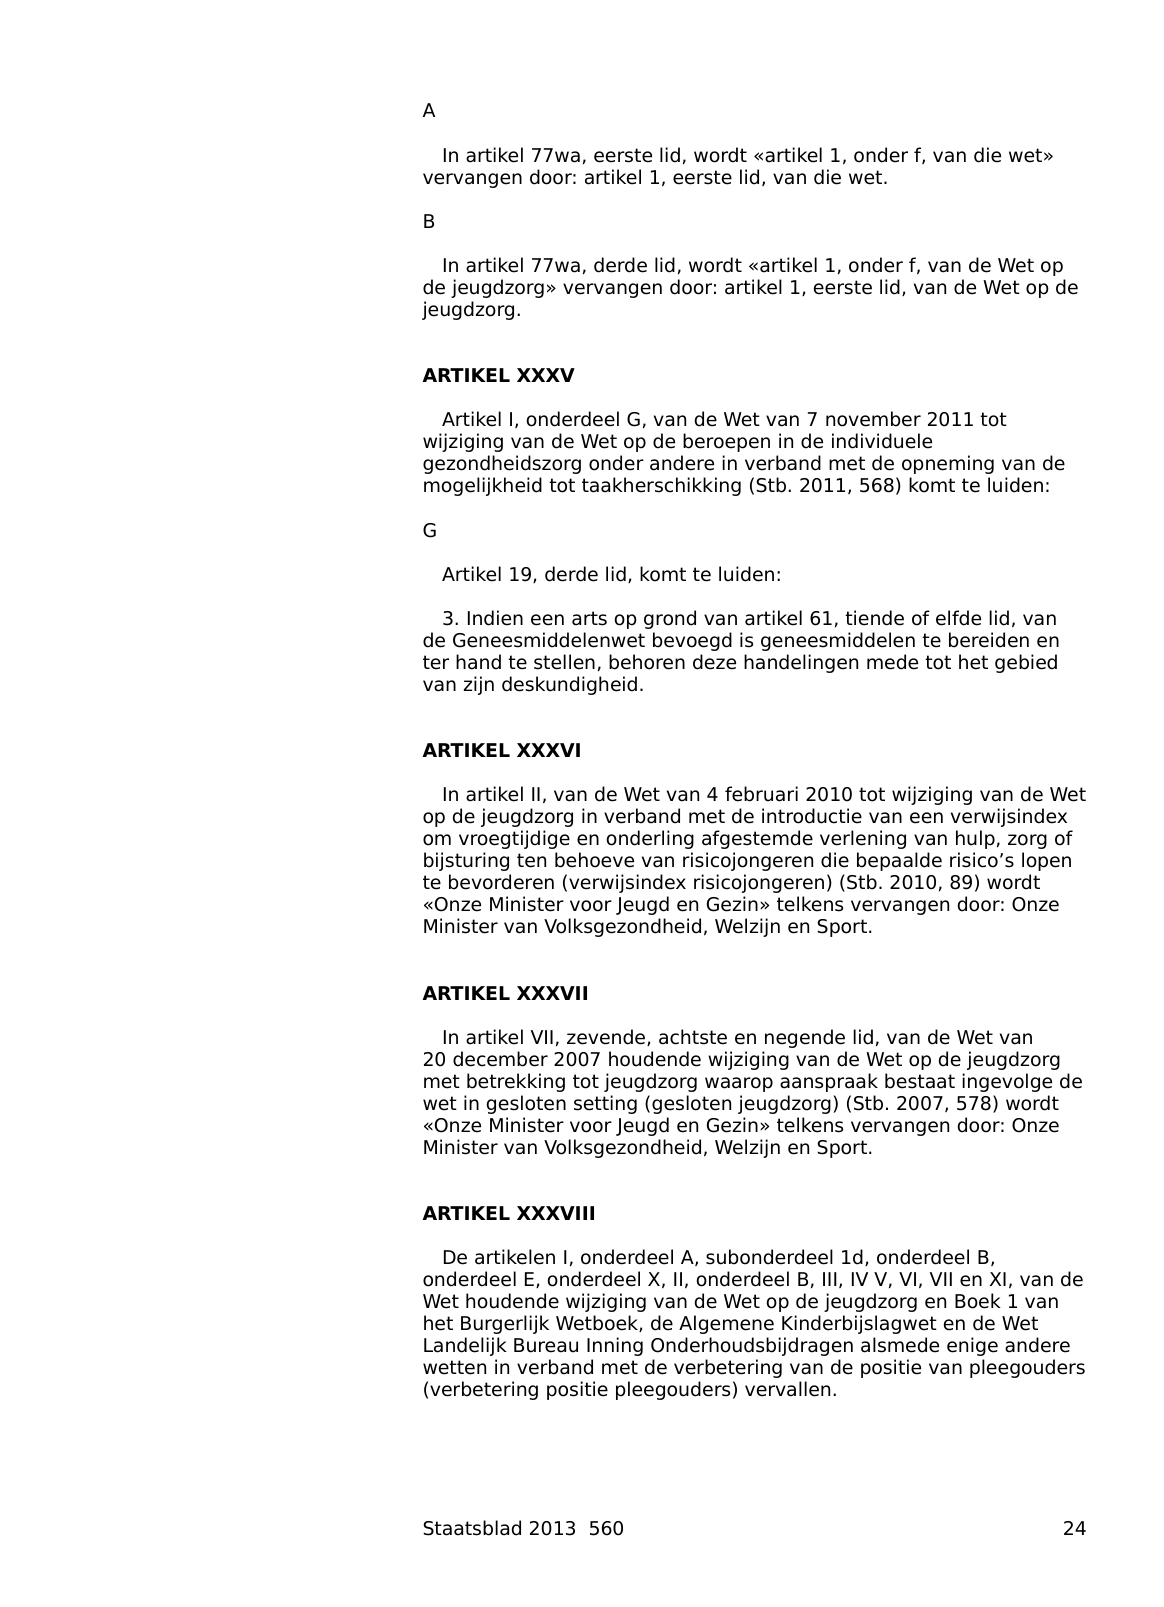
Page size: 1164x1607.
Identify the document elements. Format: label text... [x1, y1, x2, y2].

text Artikel I, onderdeel G, van de Wet van 7 november 2011 tot wijziging van de Wet op de beroepen in de individuele gezondheidszorg onder andere in verband met de opneming van de mogelijkheid tot taakherschikking (Stb. 2011, 568) komt te luiden: [422, 409, 1087, 497]
subtitle ARTIKEL XXXV [422, 365, 1087, 387]
subtitle ARTIKEL XXXVII [422, 982, 1087, 1004]
text Artikel 19, derde lid, komt te luiden: [422, 564, 1087, 586]
text De artikelen I, onderdeel A, subonderdeel 1d, onderdeel B, onderdeel E, onderdeel X, II, onderdeel B, III, IV V, VI, VII en XI, van de Wet houdende wijziging van de Wet op de jeugdzorg en Boek 1 van het Burgerlijk Wetboek, de Algemene Kinderbijslagwet en de Wet Landelijk Bureau Inning Onderhoudsbijdragen alsmede enige andere wetten in verband met de verbetering van de positie van pleegouders (verbetering positie pleegouders) vervallen. [422, 1247, 1087, 1401]
text B [422, 211, 1087, 233]
text 3. Indien een arts op grond van artikel 61, tiende of elfde lid, van de Geneesmiddelenwet bevoegd is geneesmiddelen te bereiden en ter hand te stellen, behoren deze handelingen mede tot het gebied van zijn deskundigheid. [422, 608, 1087, 696]
text In artikel VII, zevende, achtste en negende lid, van de Wet van 20 december 2007 houdende wijziging van de Wet op de jeugdzorg met betrekking tot jeugdzorg waarop aanspraak bestaat ingevolge de wet in gesloten setting (gesloten jeugdzorg) (Stb. 2007, 578) wordt «Onze Minister voor Jeugd en Gezin» telkens vervangen door: Onze Minister van Volksgezondheid, Welzijn en Sport. [422, 1027, 1087, 1158]
subtitle ARTIKEL XXXVI [422, 740, 1087, 762]
text In artikel 77wa, derde lid, wordt «artikel 1, onder f, van de Wet op de jeugdzorg» vervangen door: artikel 1, eerste lid, van de Wet op de jeugdzorg. [422, 255, 1087, 321]
text In artikel II, van de Wet van 4 februari 2010 tot wijziging van de Wet op de jeugdzorg in verband met de introductie van een verwijsindex om vroegtijdige en onderling afgestemde verlening van hulp, zorg of bijsturing ten behoeve van risicojongeren die bepaalde risico’s lopen te bevorderen (verwijsindex risicojongeren) (Stb. 2010, 89) wordt «Onze Minister voor Jeugd en Gezin» telkens vervangen door: Onze Minister van Volksgezondheid, Welzijn en Sport. [422, 784, 1087, 938]
text In artikel 77wa, eerste lid, wordt «artikel 1, onder f, van die wet» vervangen door: artikel 1, eerste lid, van die wet. [422, 144, 1087, 188]
text G [422, 519, 1087, 541]
subtitle ARTIKEL XXXVIII [422, 1203, 1087, 1225]
text A [422, 100, 1087, 122]
